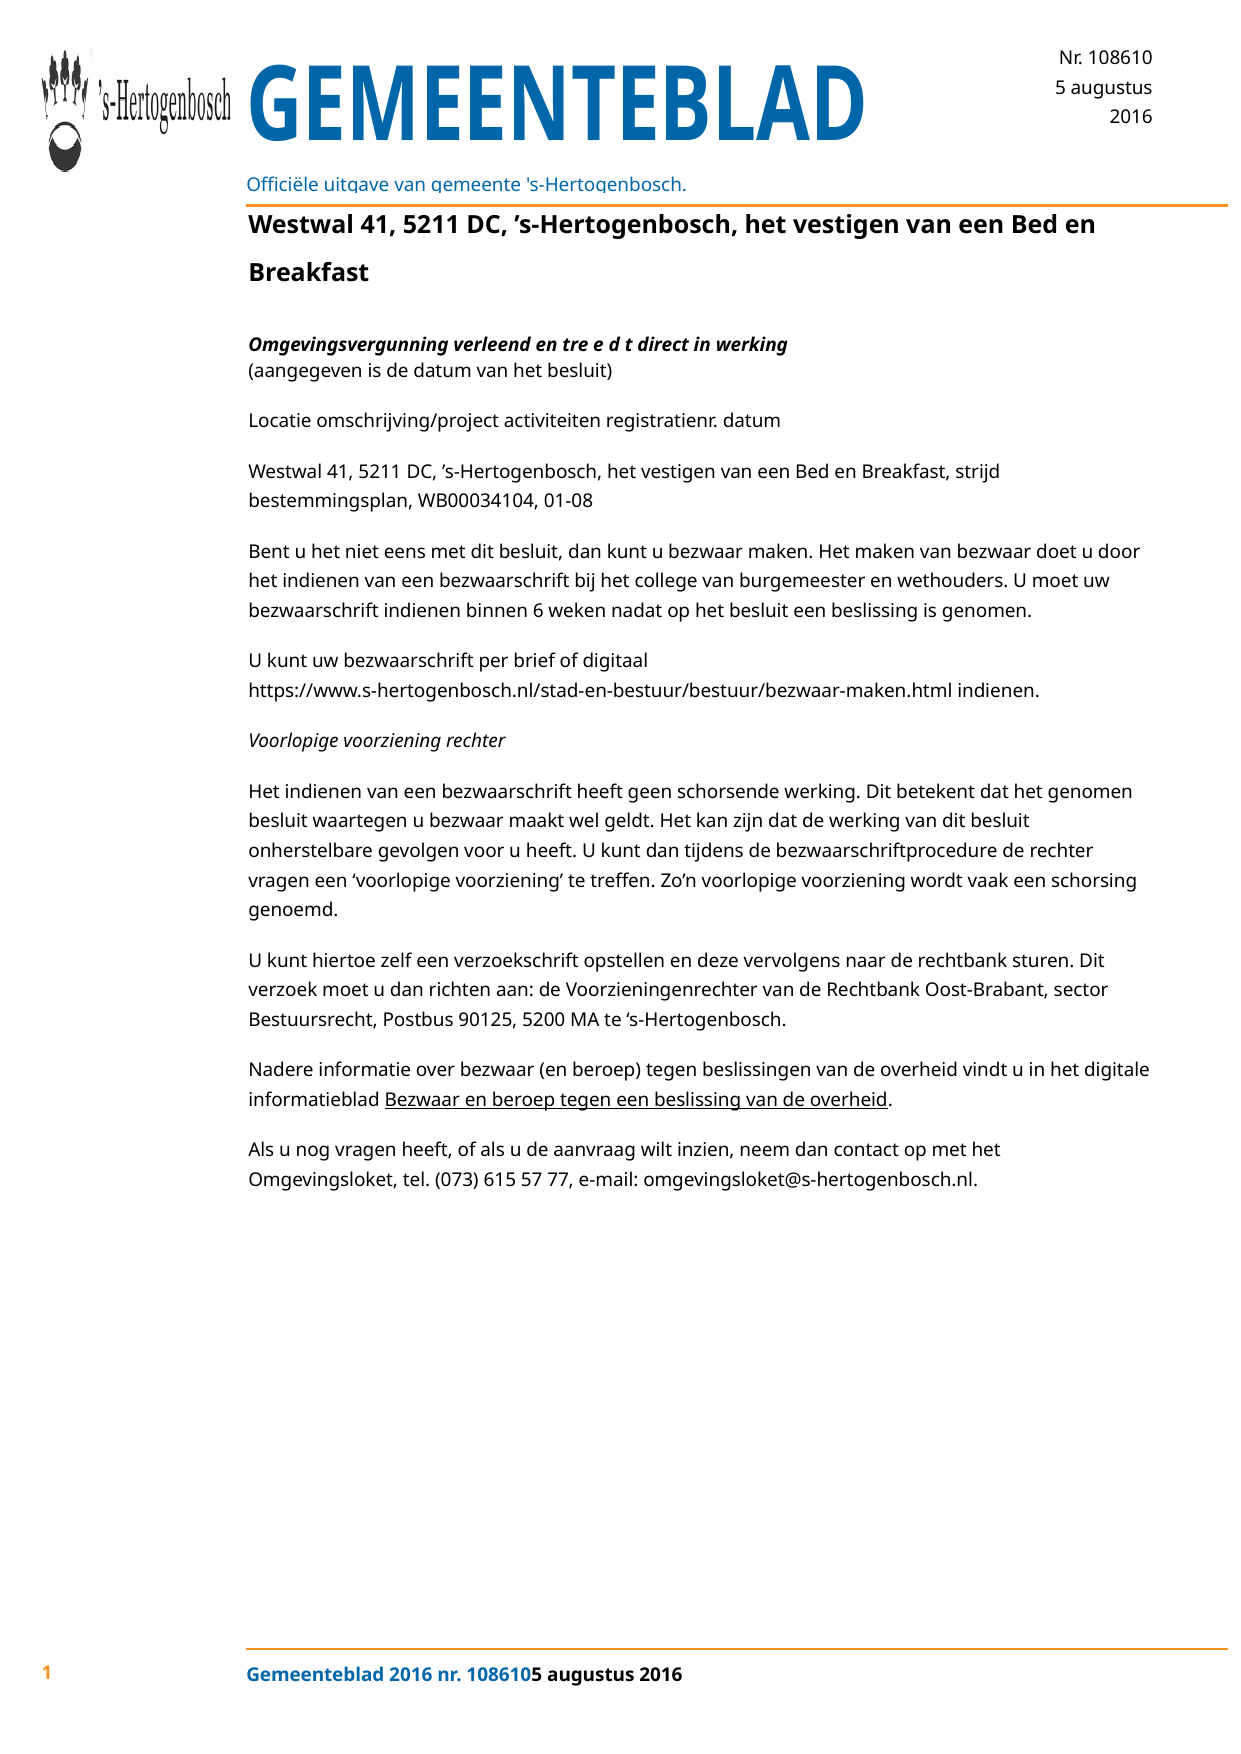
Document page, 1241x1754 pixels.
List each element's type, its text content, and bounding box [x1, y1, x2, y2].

text Omgevingsvergunning verleend en tre e d t direct in werking [248, 331, 1152, 357]
text Als u nog vragen heeft, of als u de aanvraag wilt inzien, neem dan contact op met het Omgevingsloket, tel. (073) 615 57 77, e-mail: omgevingsloket@s-hertogenbosch.nl. [248, 1136, 1152, 1192]
text Westwal 41, 5211 DC, ’s-Hertogenbosch, het vestigen van een Bed en Breakfast, strijd bestemmingsplan, WB00034104, 01-08 [248, 458, 1152, 513]
text Het indienen van een bezwaarschrift heeft geen schorsende werking. Dit betekent dat het genomen besluit waartegen u bezwaar maakt wel geldt. Het kan zijn dat de werking van dit besluit onherstelbare gevolgen voor u heeft. U kunt dan tijdens de bezwaarschriftprocedure de rechter vragen een ‘voorlopige voorziening’ te treffen. Zo’n voorlopige voorziening wordt vaak een schorsing genoemd. [248, 778, 1152, 922]
text U kunt hiertoe zelf een verzoekschrift opstellen en deze vervolgens naar de rechtbank sturen. Dit verzoek moet u dan richten aan: de Voorzieningenrechter van de Rechtbank Oost-Brabant, sector Bestuursrecht, Postbus 90125, 5200 MA te ‘s-Hertogenbosch. [248, 947, 1152, 1032]
text Locatie omschrijving/project activiteiten registratienr. datum [248, 408, 1152, 433]
text (aangegeven is de datum van het besluit) [248, 357, 1152, 383]
text U kunt uw bezwaarschrift per brief of digitaal https://www.s-hertogenbosch.nl/stad-en-bestuur/bestuur/bezwaar-maken.html indienen. [248, 648, 1152, 703]
text Westwal 41, 5211 DC, ’s-Hertogenbosch, het vestigen van een Bed en Breakfast [248, 207, 1152, 288]
picture [41, 47, 231, 172]
text Bent u het niet eens met dit besluit, dan kunt u bezwaar maken. Het maken van bezwaar doet u door het indienen van een bezwaarschrift bij het college van burgemeester en wethouders. U moet uw bezwaarschrift indienen binnen 6 weken nadat op het besluit een beslissing is genomen. [248, 538, 1152, 623]
text Voorlopige voorziening rechter [248, 728, 1152, 753]
text Nadere informatie over bezwaar (en beroep) tegen beslissingen van de overheid vindt u in het digitale informatieblad Bezwaar en beroep tegen een beslissing van de overheid. [248, 1056, 1152, 1112]
